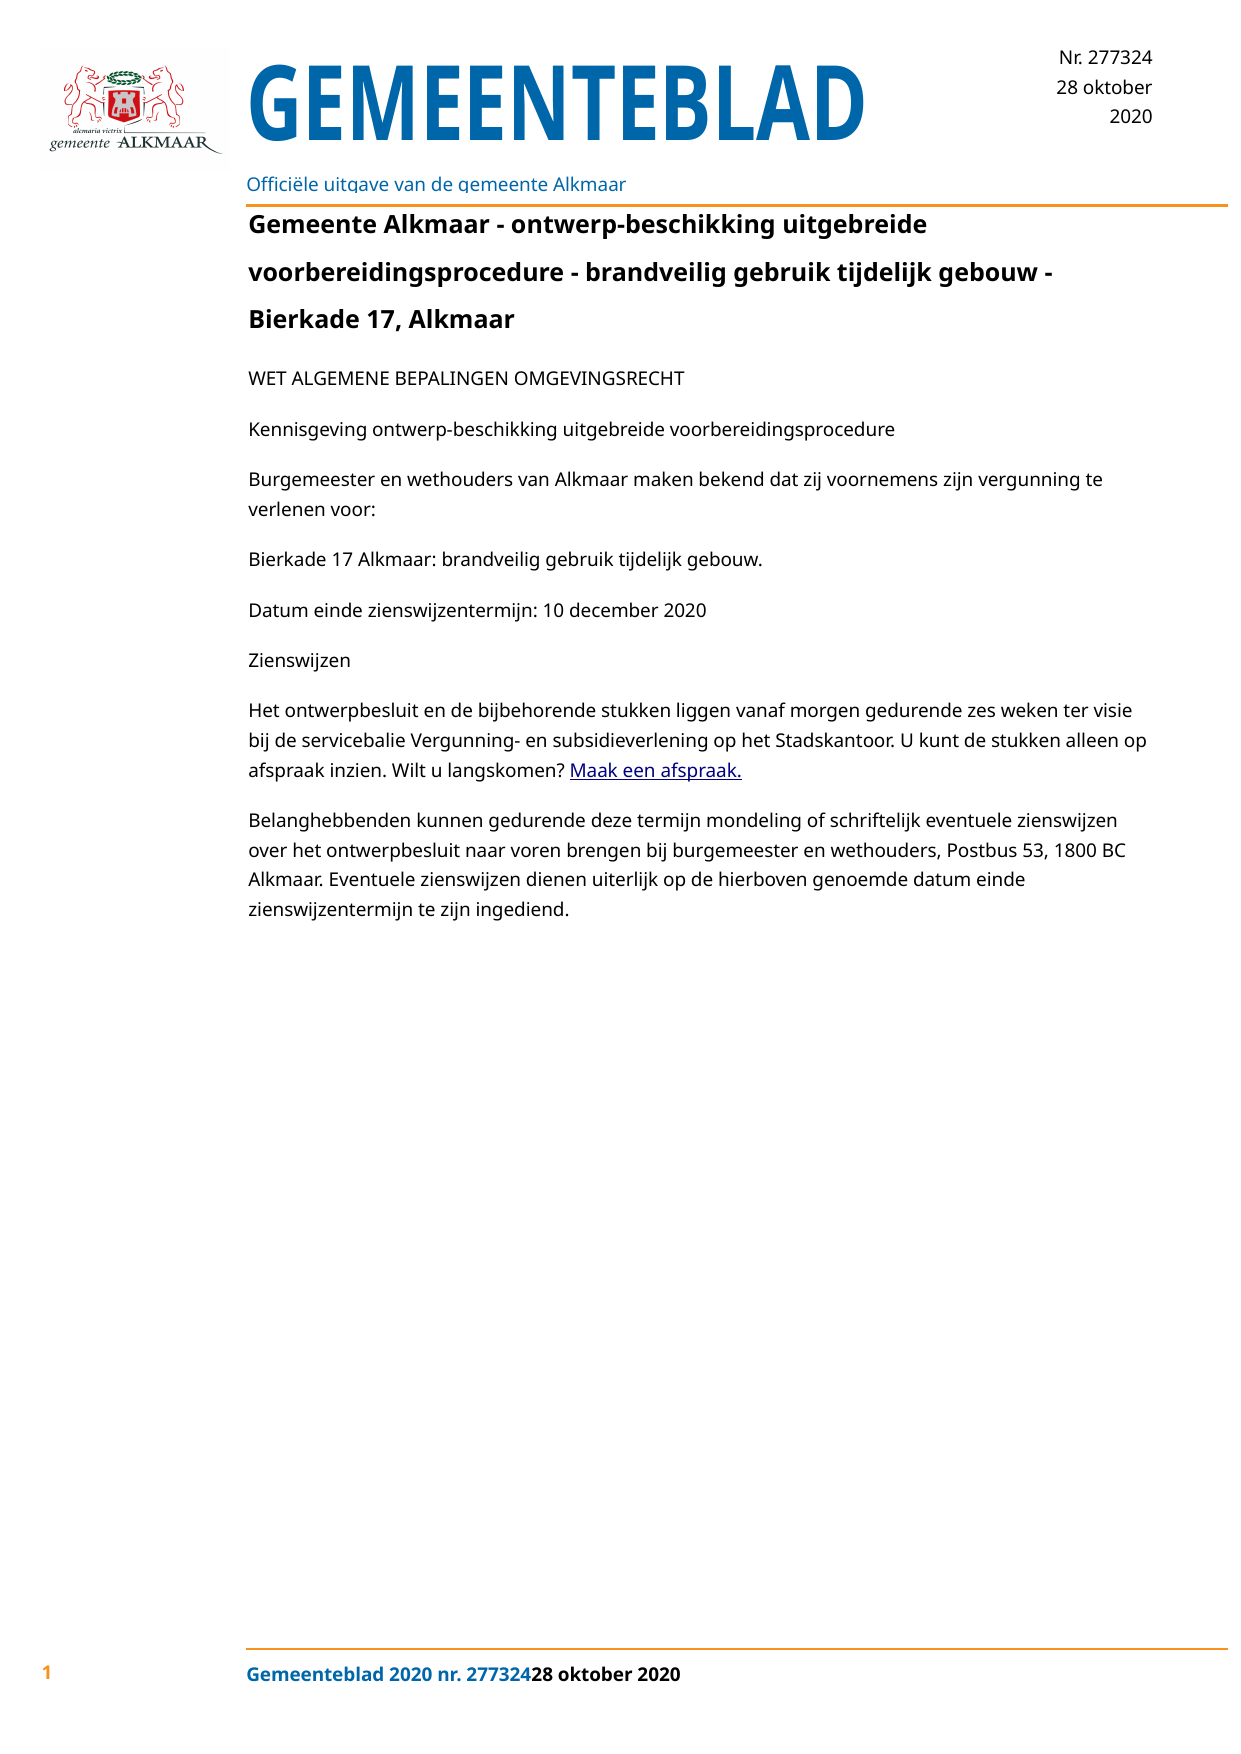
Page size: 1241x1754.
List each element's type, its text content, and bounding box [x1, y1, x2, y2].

text Het ontwerpbesluit en de bijbehorende stukken liggen vanaf morgen gedurende zes weken ter visie bij de servicebalie Vergunning- en subsidieverlening op het Stadskantoor. U kunt de stukken alleen op afspraak inzien. Wilt u langskomen? Maak een afspraak. [248, 698, 1152, 782]
text Datum einde zienswijzentermijn: 10 december 2020 [248, 597, 1152, 622]
text Belanghebbenden kunnen gedurende deze termijn mondeling of schriftelijk eventuele zienswijzen over het ontwerpbesluit naar voren brengen bij burgemeester en wethouders, Postbus 53, 1800 BC Alk­maar. Eventuele zienswijzen dienen uiterlijk op de hierboven genoemde datum einde zienswijzentermijn te zijn ingediend. [248, 807, 1152, 922]
text Gemeente Alkmaar - ontwerp-beschikking uitgebreide voorbereidingsprocedure - brandveilig gebruik tijdelijk gebouw - Bierkade 17, Alkmaar [248, 207, 1152, 336]
text Kennisgeving ontwerp-beschikking uitgebreide voorbereidingsprocedure [248, 416, 1152, 442]
text WET ALGEMENE BEPALINGEN OMGEVINGSRECHT [248, 366, 1152, 391]
text Burgemeester en wethouders van Alkmaar maken bekend dat zij voornemens zijn vergunning te verlenen voor: [248, 466, 1152, 522]
picture [41, 47, 231, 172]
text Zienswijzen [248, 647, 1152, 673]
text Bierkade 17 Alkmaar: brandveilig gebruik tijdelijk gebouw. [248, 546, 1152, 572]
